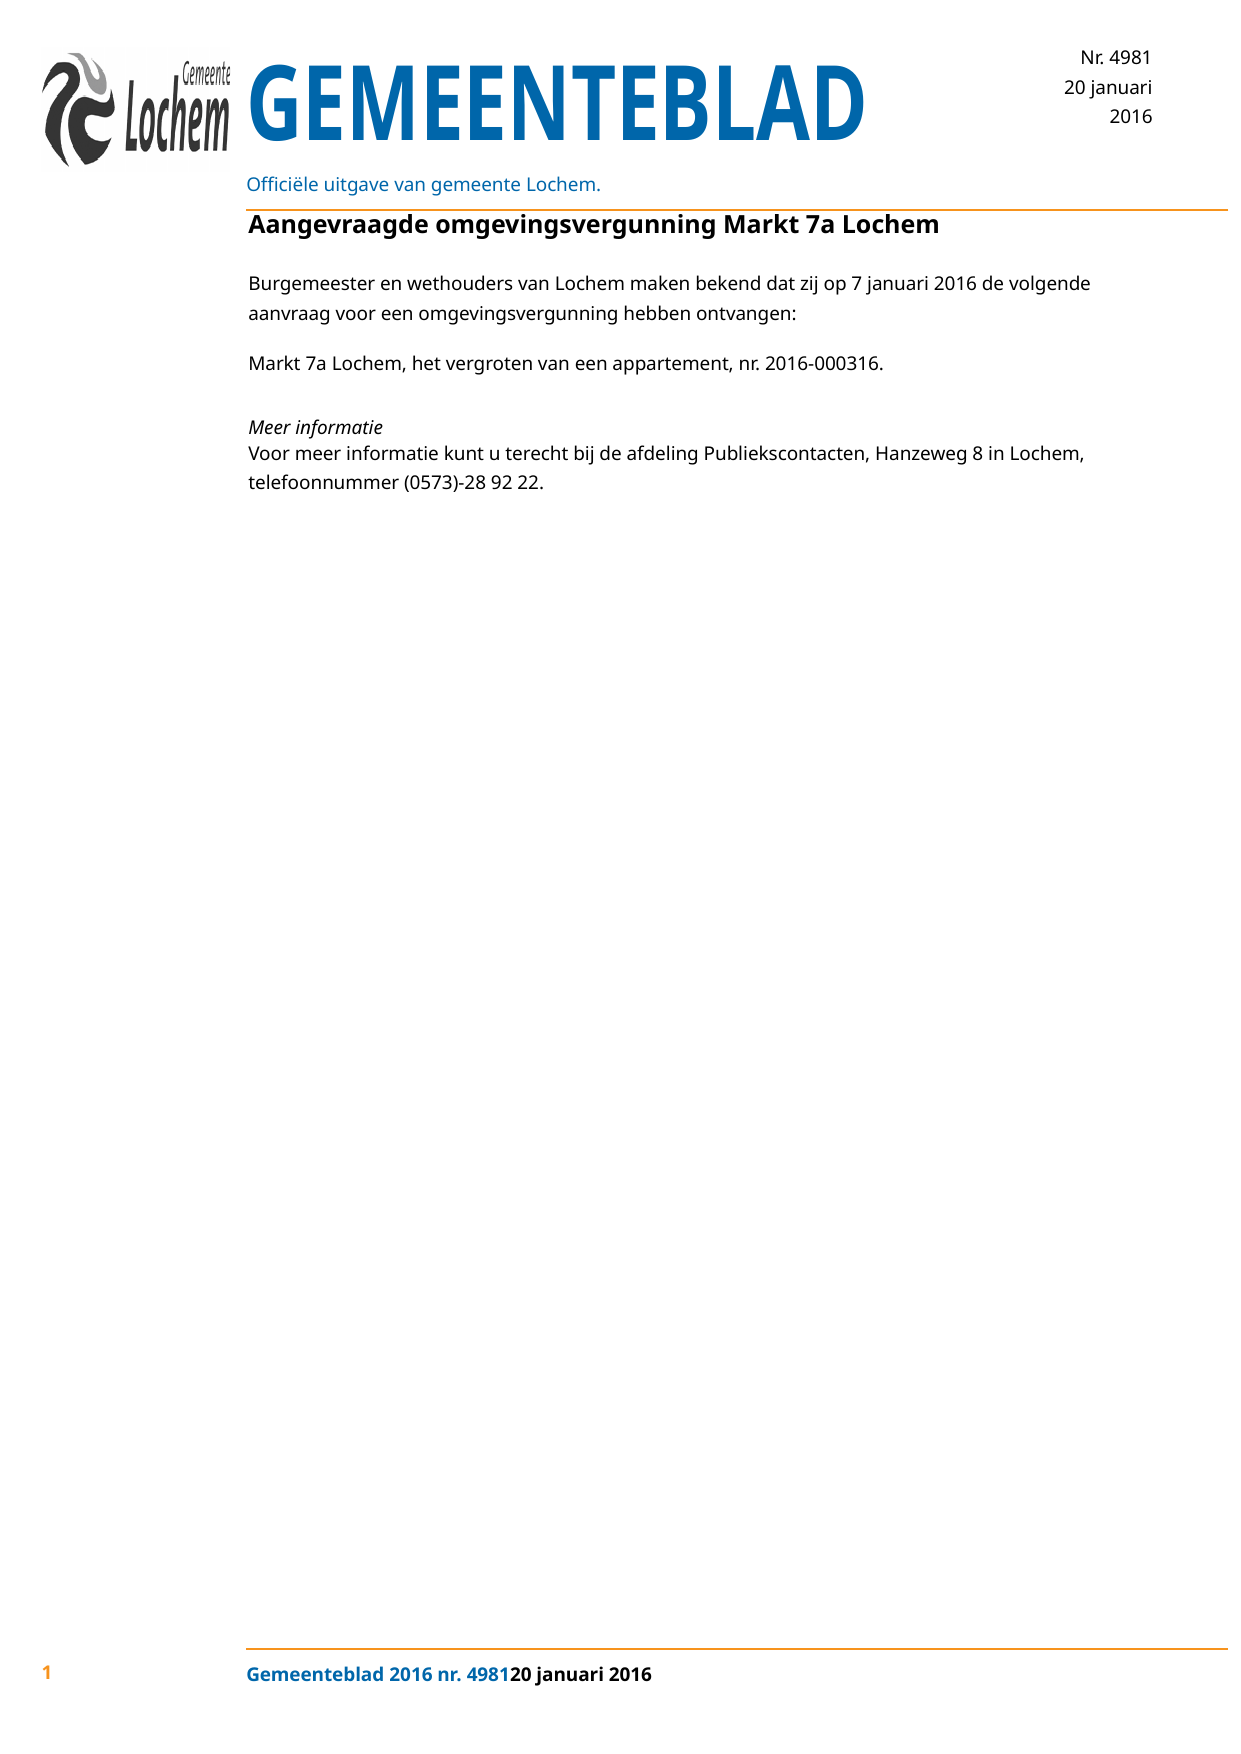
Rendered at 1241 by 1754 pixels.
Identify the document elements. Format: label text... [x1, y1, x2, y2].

text Burgemeester en wethouders van Lochem maken bekend dat zij op 7 januari 2016 de volgende aanvraag voor een omgevingsvergunning hebben ontvangen: [248, 270, 1152, 326]
picture [41, 47, 231, 172]
text Aangevraagde omgevingsvergunning Markt 7a Lochem [248, 211, 1152, 241]
text Markt 7a Lochem, het vergroten van een appartement, nr. 2016-000316. [248, 350, 1152, 376]
text Voor meer informatie kunt u terecht bij de afdeling Publiekscontacten, Hanzeweg 8 in Lochem, telefoonnummer (0573)-28 92 22. [248, 440, 1152, 495]
text Meer informatie [248, 414, 1152, 440]
